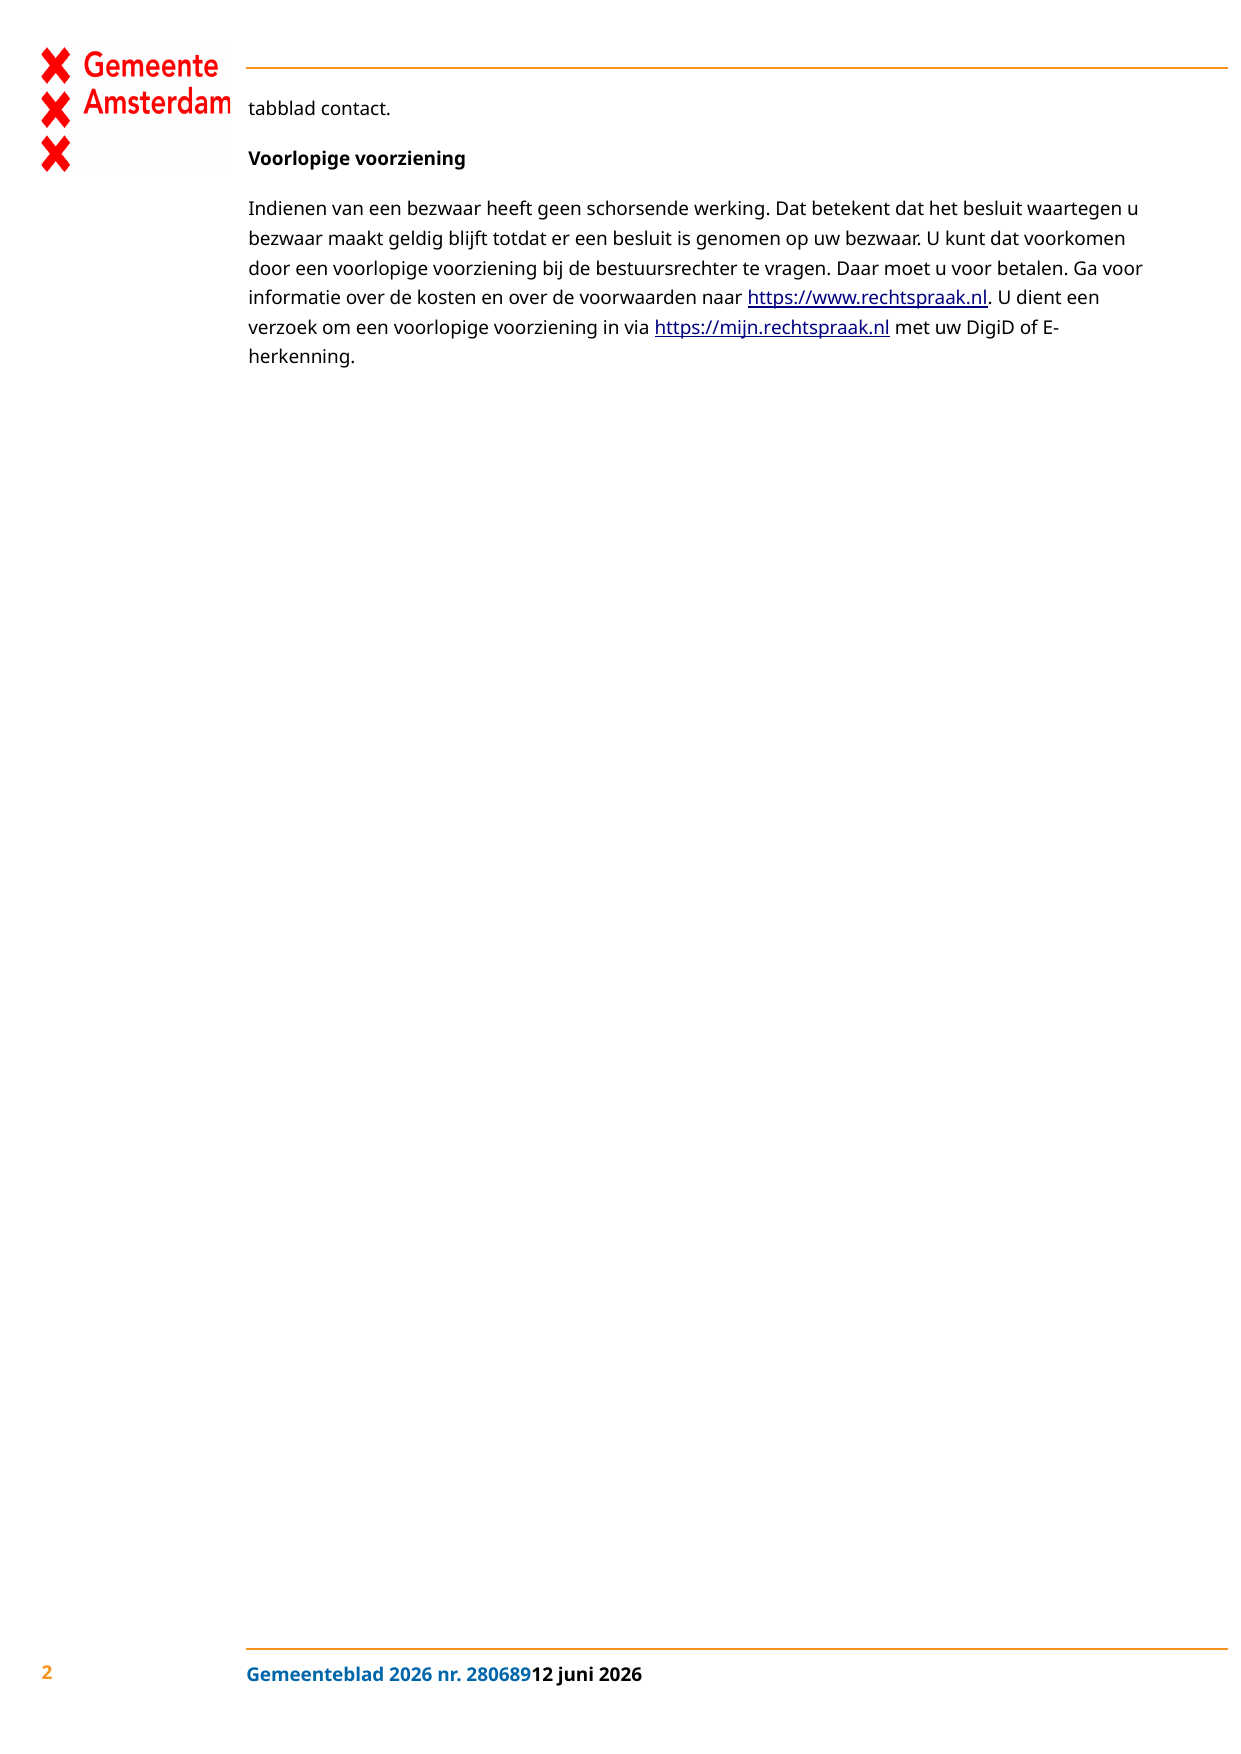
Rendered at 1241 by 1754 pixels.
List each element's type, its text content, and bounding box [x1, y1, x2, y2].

text tabblad contact. [248, 95, 1152, 121]
text Indienen van een bezwaar heeft geen schorsende werking. Dat betekent dat het besluit waartegen u bezwaar maakt geldig blijft totdat er een besluit is genomen op uw bezwaar. U kunt dat voorkomen door een voorlopige voorziening bij de bestuursrechter te vragen. Daar moet u voor betalen. Ga voor informatie over de kosten en over de voorwaarden naar https://www.rechtspraak.nl. U dient een verzoek om een voorlopige voorziening in via https://mijn.rechtspraak.nl met uw DigiD of E-herkenning. [248, 196, 1152, 369]
picture [41, 47, 231, 172]
text Voorlopige voorziening [248, 145, 1152, 171]
